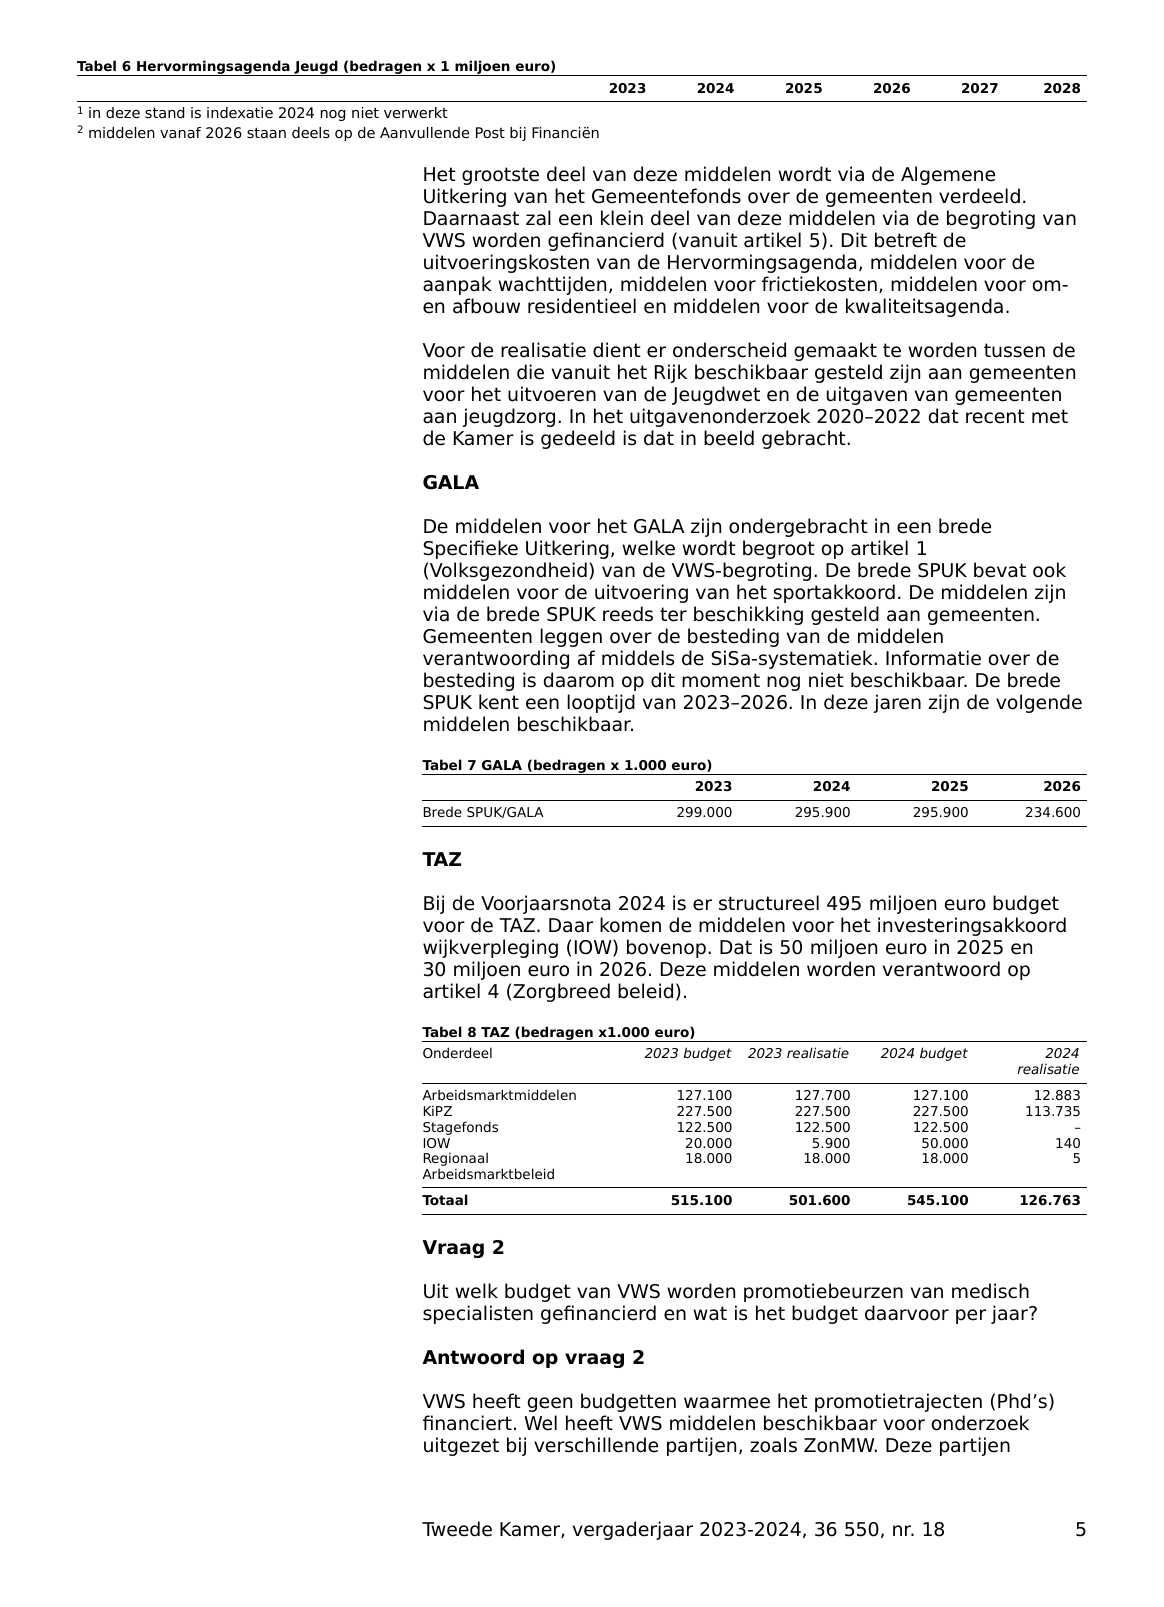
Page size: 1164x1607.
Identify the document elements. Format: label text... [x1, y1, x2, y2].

table_header Tabel 6 Hervormingsagenda Jeugd (bedragen x 1 miljoen euro) [77, 59, 1087, 75]
table_cell 2028 [1004, 76, 1087, 101]
table_cell 20.000 [620, 1135, 738, 1151]
table_cell 127.100 [856, 1084, 974, 1104]
table_cell IOW [422, 1135, 620, 1151]
table_cell 2027 [916, 76, 1004, 101]
subtitle Vraag 2 [422, 1237, 1087, 1259]
table_cell 122.500 [856, 1120, 974, 1135]
table_cell 18.000 [738, 1151, 856, 1187]
table_cell 5 [974, 1151, 1087, 1187]
text Bij de Voorjaarsnota 2024 is er structureel 495 miljoen euro budget voor de TAZ. Daar komen de middelen voor het investeringsakkoord wijkverpleging (IOW) bovenop. Dat is 50 miljoen euro in 2025 en 30 miljoen euro in 2026. Deze middelen worden verantwoord op artikel 4 (Zorgbreed beleid). [422, 893, 1087, 1003]
table_cell 227.500 [738, 1104, 856, 1120]
table_cell 295.900 [738, 801, 856, 826]
table_cell KiPZ [422, 1104, 620, 1120]
table_cell 140 [974, 1135, 1087, 1151]
table_cell 515.100 [620, 1188, 738, 1213]
table_cell 2023 [558, 76, 652, 101]
text Het grootste deel van deze middelen wordt via de Algemene Uitkering van het Gemeentefonds over de gemeenten verdeeld. Daarnaast zal een klein deel van deze middelen via de begroting van VWS worden gefinancierd (vanuit artikel 5). Dit betreft de uitvoeringskosten van de Hervormingsagenda, middelen voor de aanpak wachttijden, middelen voor frictiekosten, middelen voor om- en afbouw residentieel en middelen voor de kwaliteitsagenda. [422, 164, 1087, 318]
table_cell 18.000 [856, 1151, 974, 1187]
table_cell 299.000 [620, 801, 738, 826]
table_cell 18.000 [620, 1151, 738, 1187]
table_cell Brede SPUK/GALA [422, 801, 620, 826]
table_cell [77, 76, 558, 101]
table_header Tabel 8 TAZ (bedragen x1.000 euro) [422, 1025, 1087, 1041]
table_cell 227.500 [856, 1104, 974, 1120]
table_cell 126.763 [974, 1188, 1087, 1213]
table_cell 227.500 [620, 1104, 738, 1120]
table_cell 2024 [738, 775, 856, 799]
table_cell Totaal [422, 1188, 620, 1213]
table_cell 113.735 [974, 1104, 1087, 1120]
table_cell 2026 [974, 775, 1087, 799]
table_cell 127.100 [620, 1084, 738, 1104]
table_cell 5.900 [738, 1135, 856, 1151]
text VWS heeft geen budgetten waarmee het promotietrajecten (Phd’s) financiert. Wel heeft VWS middelen beschikbaar voor onderzoek uitgezet bij verschillende partijen, zoals ZonMW. Deze partijen [422, 1391, 1087, 1457]
table_cell 234.600 [974, 801, 1087, 826]
table_cell 545.100 [856, 1188, 974, 1213]
table_cell 1 in deze stand is indexatie 2024 nog niet verwerkt 2 middelen vanaf 2026 staan deels op de Aanvullende Post bij Financiën [77, 102, 1087, 142]
table_cell Regionaal Arbeidsmarktbeleid [422, 1151, 620, 1187]
table_cell 122.500 [738, 1120, 856, 1135]
table_cell 50.000 [856, 1135, 974, 1151]
subtitle TAZ [422, 849, 1087, 871]
table_cell 2023 budget [620, 1042, 738, 1082]
table_cell – [974, 1120, 1087, 1135]
table_cell 2023 realisatie [738, 1042, 856, 1082]
table_cell Onderdeel [422, 1042, 620, 1082]
table_cell 501.600 [738, 1188, 856, 1213]
table_cell 2024 [652, 76, 740, 101]
text De middelen voor het GALA zijn ondergebracht in een brede Specifieke Uitkering, welke wordt begroot op artikel 1 (Volksgezondheid) van de VWS-begroting. De brede SPUK bevat ook middelen voor de uitvoering van het sportakkoord. De middelen zijn via de brede SPUK reeds ter beschikking gesteld aan gemeenten. Gemeenten leggen over de besteding van de middelen verantwoording af middels de SiSa-systematiek. Informatie over de besteding is daarom op dit moment nog niet beschikbaar. De brede SPUK kent een looptijd van 2023–2026. In deze jaren zijn de volgende middelen beschikbaar. [422, 516, 1087, 736]
table_cell Stagefonds [422, 1120, 620, 1135]
table_cell 2025 [740, 76, 828, 101]
table_cell 2026 [828, 76, 916, 101]
text Uit welk budget van VWS worden promotiebeurzen van medisch specialisten gefinancierd en wat is het budget daarvoor per jaar? [422, 1281, 1087, 1325]
table_cell Arbeidsmarktmiddelen [422, 1084, 620, 1104]
table_cell 2024 realisatie [974, 1042, 1087, 1082]
table_cell [422, 775, 620, 799]
subtitle Antwoord op vraag 2 [422, 1347, 1087, 1369]
table_header Tabel 7 GALA (bedragen x 1.000 euro) [422, 758, 1087, 773]
text Voor de realisatie dient er onderscheid gemaakt te worden tussen de middelen die vanuit het Rijk beschikbaar gesteld zijn aan gemeenten voor het uitvoeren van de Jeugdwet en de uitgaven van gemeenten aan jeugdzorg. In het uitgavenonderzoek 2020–2022 dat recent met de Kamer is gedeeld is dat in beeld gebracht. [422, 340, 1087, 450]
table_cell 12.883 [974, 1084, 1087, 1104]
table_cell 122.500 [620, 1120, 738, 1135]
table_cell 295.900 [856, 801, 974, 826]
subtitle GALA [422, 472, 1087, 494]
table_cell 127.700 [738, 1084, 856, 1104]
table_cell 2025 [856, 775, 974, 799]
table_cell 2023 [620, 775, 738, 799]
table_cell 2024 budget [856, 1042, 974, 1082]
